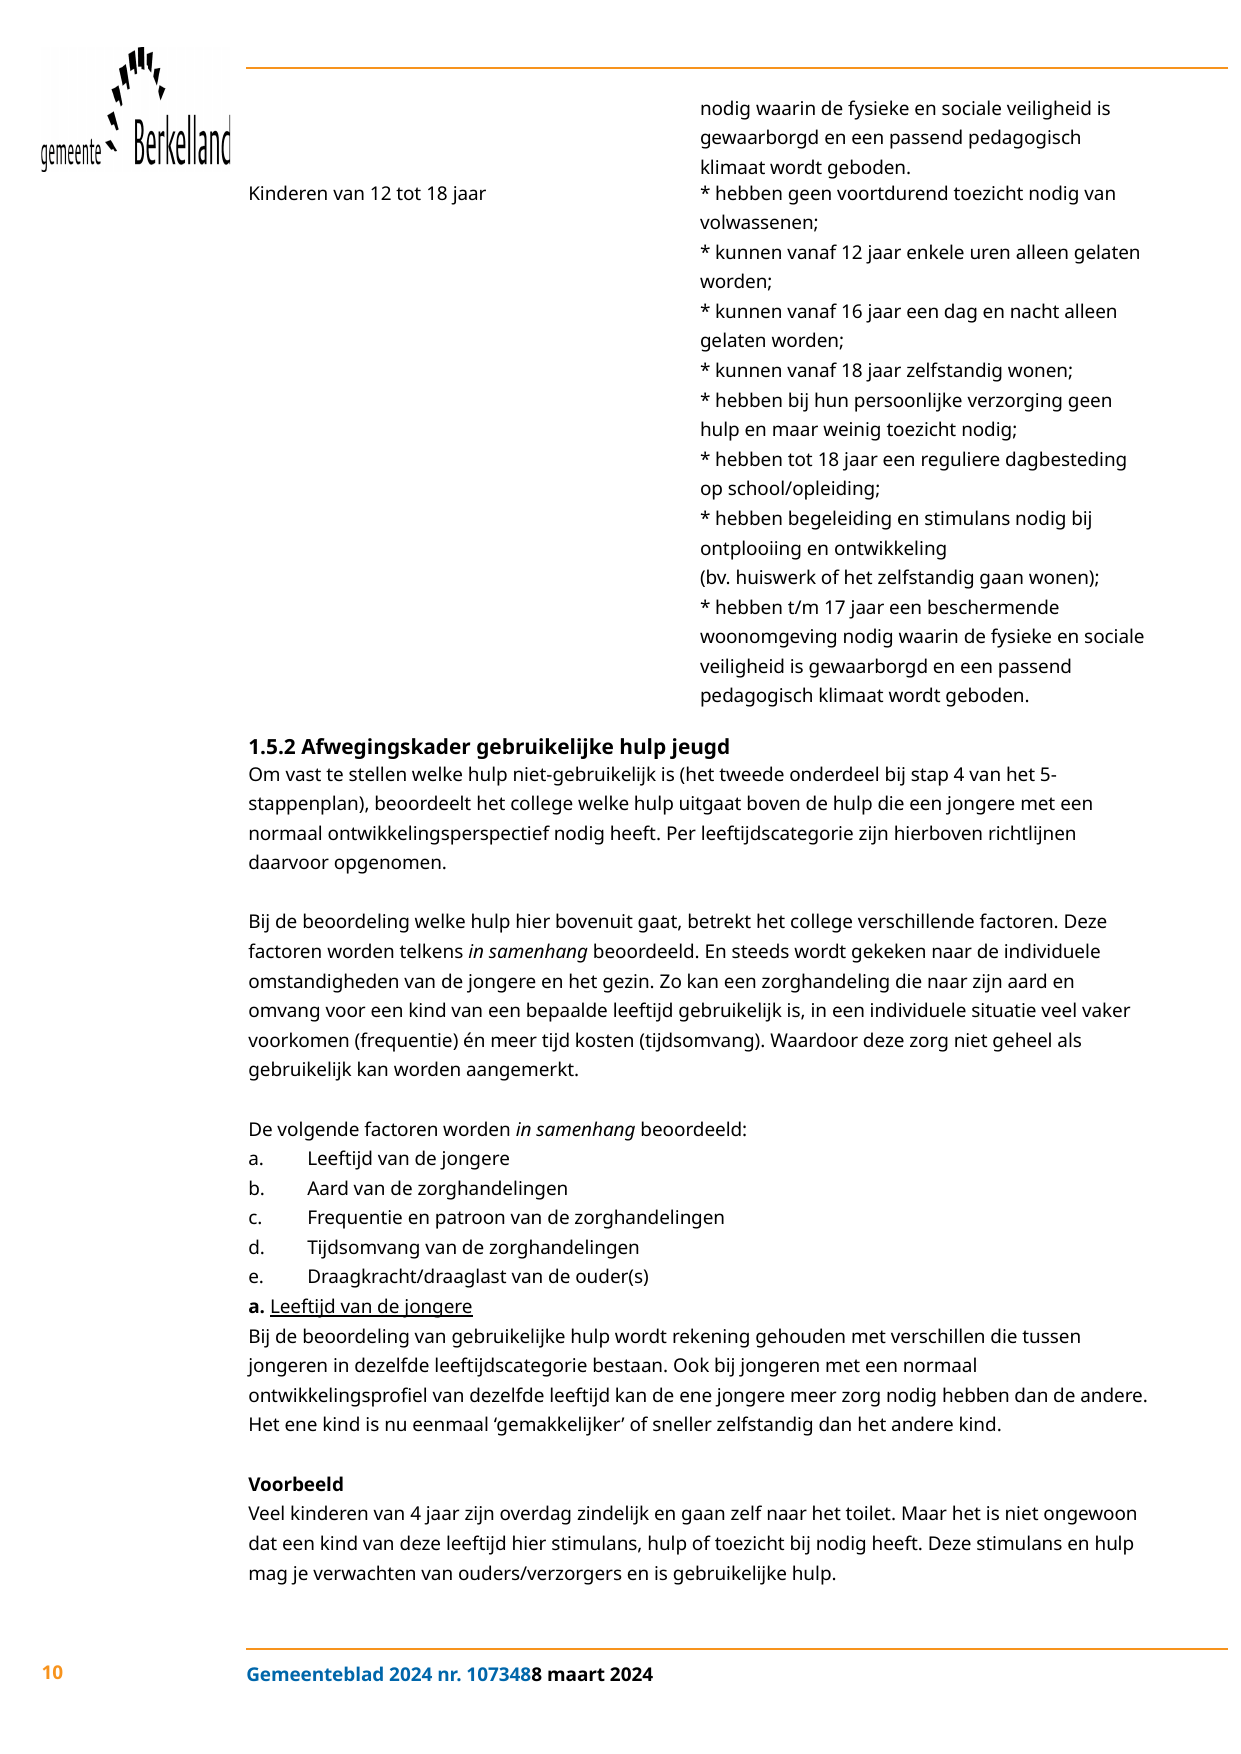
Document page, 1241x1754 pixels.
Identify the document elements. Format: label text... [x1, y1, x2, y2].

table_cell * hebben geen voortdurend toezicht nodig van volwassenen; * kunnen vanaf 12 jaar enkele uren alleen gelaten worden; * kunnen vanaf 16 jaar een dag en nacht alleen gelaten worden; * kunnen vanaf 18 jaar zelfstandig wonen; * hebben bij hun persoonlijke verzorging geen hulp en maar weinig toezicht nodig; * hebben tot 18 jaar een reguliere dagbesteding op school/opleiding; * hebben begeleiding en stimulans nodig bij ontplooiing en ontwikkeling (bv. huiswerk of het zelfstandig gaan wonen); * hebben t/m 17 jaar een beschermende woonomgeving nodig waarin de fysieke en sociale veiligheid is gewaarborgd en een passend pedagogisch klimaat wordt geboden. [700, 180, 1152, 708]
table_cell [248, 95, 700, 180]
table_header Voorbeeld Veel kinderen van 4 jaar zijn overdag zindelijk en gaan zelf naar het toilet. Maar het is niet ongewoon dat een kind van deze leeftijd hier stimulans, hulp of toezicht bij nodig heeft. Deze stimulans en hulp mag je verwachten van ouders/verzorgers en is gebruikelijke hulp. [248, 1471, 1152, 1585]
text a. Leeftijd van de jongere [248, 1293, 1152, 1319]
table_cell Kinderen van 12 tot 18 jaar [248, 180, 700, 708]
list Leeftijd van de jongere [248, 1145, 1152, 1171]
list Aard van de zorghandelingen [248, 1175, 1152, 1201]
table_cell nodig waarin de fysieke en sociale veiligheid is gewaarborgd en een passend pedagogisch klimaat wordt geboden. [700, 95, 1152, 180]
list Draagkracht/draaglast van de ouder(s) [248, 1264, 1152, 1289]
text De volgende factoren worden in samenhang beoordeeld: [248, 1116, 1152, 1142]
text Bij de beoordeling van gebruikelijke hulp wordt rekening gehouden met verschillen die tussen jongeren in dezelfde leeftijdscategorie bestaan. Ook bij jongeren met een normaal ontwikkelingsprofiel van dezelfde leeftijd kan de ene jongere meer zorg nodig hebben dan de andere. Het ene kind is nu eenmaal ‘gemakkelijker’ of sneller zelfstandig dan het andere kind. [248, 1323, 1152, 1437]
text Bij de beoordeling welke hulp hier bovenuit gaat, betrekt het college verschillende factoren. Deze factoren worden telkens in samenhang beoordeeld. En steeds wordt gekeken naar de individuele omstandigheden van de jongere en het gezin. Zo kan een zorghandeling die naar zijn aard en omvang voor een kind van een bepaalde leeftijd gebruikelijk is, in een individuele situatie veel vaker voorkomen (frequentie) én meer tijd kosten (tijdsomvang). Waardoor deze zorg niet geheel als gebruikelijk kan worden aangemerkt. [248, 909, 1152, 1082]
picture [41, 47, 231, 172]
text Om vast te stellen welke hulp niet-gebruikelijk is (het tweede onderdeel bij stap 4 van het 5-stappenplan), beoordeelt het college welke hulp uitgaat boven de hulp die een jongere met een normaal ontwikkelingsperspectief nodig heeft. Per leeftijdscategorie zijn hierboven richtlijnen daarvoor opgenomen. [248, 761, 1152, 875]
list Tijdsomvang van de zorghandelingen [248, 1234, 1152, 1260]
list Frequentie en patroon van de zorghandelingen [248, 1204, 1152, 1230]
text 1.5.2 Afwegingskader gebruikelijke hulp jeugd [248, 732, 1152, 761]
